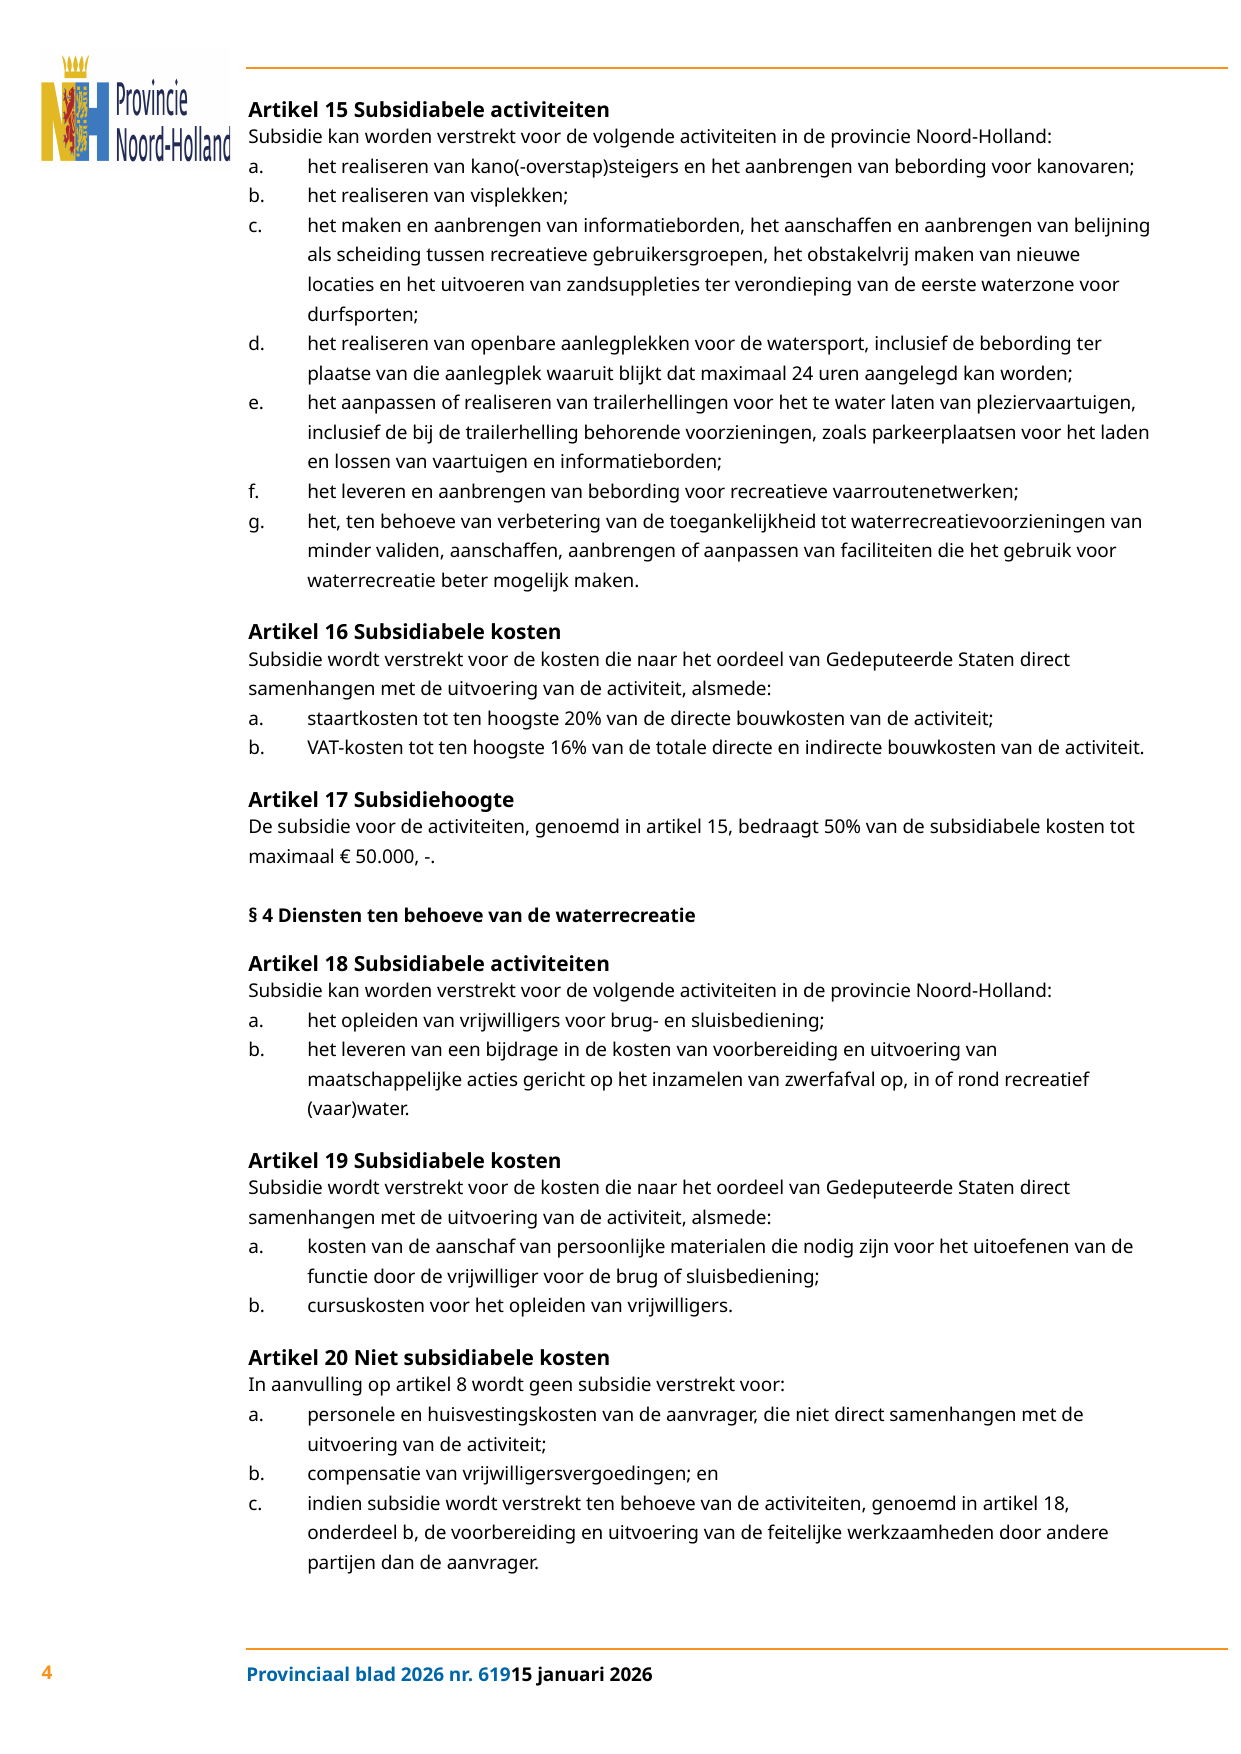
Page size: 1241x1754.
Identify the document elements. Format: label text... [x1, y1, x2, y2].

list VAT-kosten tot ten hoogste 16% van de totale directe en indirecte bouwkosten van de activiteit. [248, 734, 1152, 760]
text Artikel 16 Subsidiabele kosten [248, 617, 1152, 646]
list het aanpassen of realiseren van trailerhellingen voor het te water laten van pleziervaartuigen, inclusief de bij de trailerhelling behorende voorzieningen, zoals parkeerplaatsen voor het laden en lossen van vaartuigen en informatieborden; [248, 389, 1152, 474]
list staartkosten tot ten hoogste 20% van de directe bouwkosten van de activiteit; [248, 705, 1152, 731]
text Artikel 15 Subsidiabele activiteiten [248, 95, 1152, 123]
text Subsidie kan worden verstrekt voor de volgende activiteiten in de provincie Noord-Holland: [248, 123, 1152, 149]
text Artikel 19 Subsidiabele kosten [248, 1146, 1152, 1174]
text Artikel 17 Subsidiehoogte [248, 785, 1152, 813]
text Subsidie kan worden verstrekt voor de volgende activiteiten in de provincie Noord-Holland: [248, 977, 1152, 1003]
list indien subsidie wordt verstrekt ten behoeve van de activiteiten, genoemd in artikel 18, onderdeel b, de voorbereiding en uitvoering van de feitelijke werkzaamheden door andere partijen dan de aanvrager. [248, 1490, 1152, 1575]
list het opleiden van vrijwilligers voor brug- en sluisbediening; [248, 1007, 1152, 1032]
picture [41, 47, 231, 172]
text De subsidie voor de activiteiten, genoemd in artikel 15, bedraagt 50% van de subsidiabele kosten tot maximaal € 50.000, -. [248, 813, 1152, 869]
text Artikel 18 Subsidiabele activiteiten [248, 949, 1152, 977]
text Subsidie wordt verstrekt voor de kosten die naar het oordeel van Gedeputeerde Staten direct samenhangen met de uitvoering van de activiteit, alsmede: [248, 646, 1152, 701]
text Subsidie wordt verstrekt voor de kosten die naar het oordeel van Gedeputeerde Staten direct samenhangen met de uitvoering van de activiteit, alsmede: [248, 1174, 1152, 1230]
list het leveren en aanbrengen van bebording voor recreatieve vaarroutenetwerken; [248, 478, 1152, 504]
list kosten van de aanschaf van persoonlijke materialen die nodig zijn voor het uitoefenen van de functie door de vrijwilliger voor de brug of sluisbediening; [248, 1233, 1152, 1289]
text Artikel 20 Niet subsidiabele kosten [248, 1343, 1152, 1372]
list compensatie van vrijwilligersvergoedingen; en [248, 1460, 1152, 1486]
list personele en huisvestingskosten van de aanvrager, die niet direct samenhangen met de uitvoering van de activiteit; [248, 1401, 1152, 1456]
list het realiseren van openbare aanlegplekken voor de watersport, inclusief de bebording ter plaatse van die aanlegplek waaruit blijkt dat maximaal 24 uren aangelegd kan worden; [248, 330, 1152, 386]
list het, ten behoeve van verbetering van de toegankelijkheid tot waterrecreatievoorzieningen van minder validen, aanschaffen, aanbrengen of aanpassen van faciliteiten die het gebruik voor waterrecreatie beter mogelijk maken. [248, 508, 1152, 593]
list het leveren van een bijdrage in de kosten van voorbereiding en uitvoering van maatschappelijke acties gericht op het inzamelen van zwerfafval op, in of rond recreatief (vaar)water. [248, 1036, 1152, 1121]
text § 4 Diensten ten behoeve van de waterrecreatie [248, 902, 1152, 928]
list het realiseren van kano(-overstap)steigers en het aanbrengen van bebording voor kanovaren; [248, 153, 1152, 178]
text In aanvulling op artikel 8 wordt geen subsidie verstrekt voor: [248, 1372, 1152, 1397]
list het realiseren van visplekken; [248, 182, 1152, 208]
list het maken en aanbrengen van informatieborden, het aanschaffen en aanbrengen van belijning als scheiding tussen recreatieve gebruikersgroepen, het obstakelvrij maken van nieuwe locaties en het uitvoeren van zandsuppleties ter verondieping van de eerste waterzone voor durfsporten; [248, 212, 1152, 326]
list cursuskosten voor het opleiden van vrijwilligers. [248, 1293, 1152, 1318]
